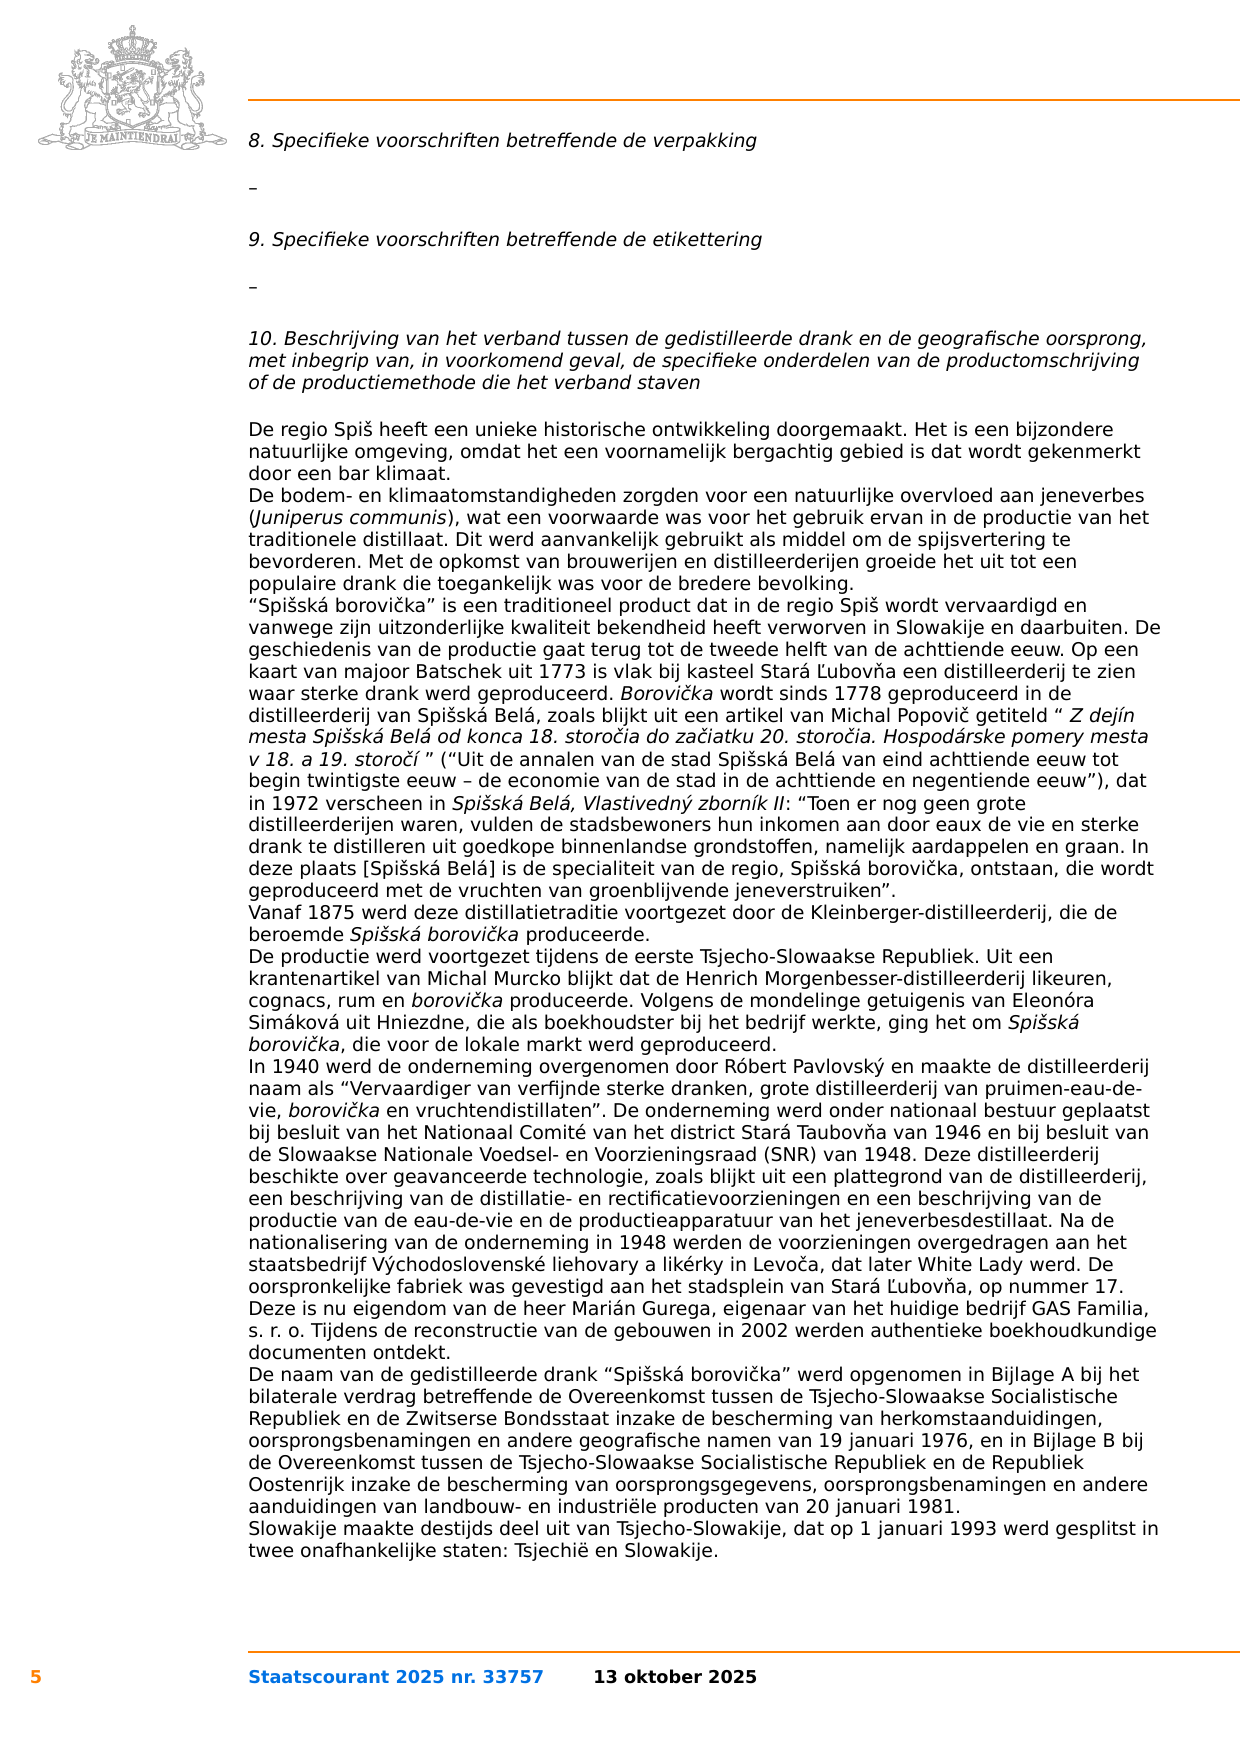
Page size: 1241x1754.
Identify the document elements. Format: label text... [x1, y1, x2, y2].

text Vanaf 1875 werd deze distillatietraditie voortgezet door de Kleinberger-distilleerderij, die de beroemde Spišská borovička produceerde. [248, 902, 1163, 946]
text De productie werd voortgezet tijdens de eerste Tsjecho-Slowaakse Republiek. Uit een krantenartikel van Michal Murcko blijkt dat de Henrich Morgenbesser-distilleerderij likeuren, cognacs, rum en borovička produceerde. Volgens de mondelinge getuigenis van Eleonóra Simáková uit Hniezdne, die als boekhoudster bij het bedrijf werkte, ging het om Spišská borovička, die voor de lokale markt werd geproduceerd. [248, 946, 1163, 1056]
subtitle 8. Specifieke voorschriften betreffende de verpakking [248, 130, 1163, 152]
text “Spišská borovička” is een traditioneel product dat in de regio Spiš wordt vervaardigd en vanwege zijn uitzonderlijke kwaliteit bekendheid heeft verworven in Slowakije en daarbuiten. De geschiedenis van de productie gaat terug tot de tweede helft van de achttiende eeuw. Op een kaart van majoor Batschek uit 1773 is vlak bij kasteel Stará Ľubovňa een distilleerderij te zien waar sterke drank werd geproduceerd. Borovička wordt sinds 1778 geproduceerd in de distilleerderij van Spišská Belá, zoals blijkt uit een artikel van Michal Popovič getiteld “ Z dejín mesta Spišská Belá od konca 18. storočia do začiatku 20. storočia. Hospodárske pomery mesta v 18. a 19. storočí ” (“Uit de annalen van de stad Spišská Belá van eind achttiende eeuw tot begin twintigste eeuw – de economie van de stad in de achttiende en negentiende eeuw”), dat in 1972 verscheen in Spišská Belá, Vlastivedný zborník II: “Toen er nog geen grote distilleerderijen waren, vulden de stadsbewoners hun inkomen aan door eaux de vie en sterke drank te distilleren uit goedkope binnenlandse grondstoffen, namelijk aardappelen en graan. In deze plaats [Spišská Belá] is de specialiteit van de regio, Spišská borovička, ontstaan, die wordt geproduceerd met de vruchten van groenblijvende jeneverstruiken”. [248, 594, 1163, 902]
picture [38, 25, 227, 150]
text – [248, 177, 1163, 199]
subtitle 10. Beschrijving van het verband tussen de gedistilleerde drank en de geografische oorsprong, met inbegrip van, in voorkomend geval, de specifieke onderdelen van de productomschrijving of de productiemethode die het verband staven [248, 328, 1163, 394]
text In 1940 werd de onderneming overgenomen door Róbert Pavlovský en maakte de distilleerderij naam als “Vervaardiger van verfijnde sterke dranken, grote distilleerderij van pruimen-eau-de-vie, borovička en vruchtendistillaten”. De onderneming werd onder nationaal bestuur geplaatst bij besluit van het Nationaal Comité van het district Stará Taubovňa van 1946 en bij besluit van de Slowaakse Nationale Voedsel- en Voorzieningsraad (SNR) van 1948. Deze distilleerderij beschikte over geavanceerde technologie, zoals blijkt uit een plattegrond van de distilleerderij, een beschrijving van de distillatie- en rectificatievoorzieningen en een beschrijving van de productie van de eau-de-vie en de productieapparatuur van het jeneverbesdestillaat. Na de nationalisering van de onderneming in 1948 werden de voorzieningen overgedragen aan het staatsbedrijf Východoslovenské liehovary a likérky in Levoča, dat later White Lady werd. De oorspronkelijke fabriek was gevestigd aan het stadsplein van Stará Ľubovňa, op nummer 17. Deze is nu eigendom van de heer Marián Gurega, eigenaar van het huidige bedrijf GAS Familia, s. r. o. Tijdens de reconstructie van de gebouwen in 2002 werden authentieke boekhoudkundige documenten ontdekt. [248, 1056, 1163, 1364]
text De naam van de gedistilleerde drank “Spišská borovička” werd opgenomen in Bijlage A bij het bilaterale verdrag betreffende de Overeenkomst tussen de Tsjecho-Slowaakse Socialistische Republiek en de Zwitserse Bondsstaat inzake de bescherming van herkomstaanduidingen, oorsprongsbenamingen en andere geografische namen van 19 januari 1976, en in Bijlage B bij de Overeenkomst tussen de Tsjecho-Slowaakse Socialistische Republiek en de Republiek Oostenrijk inzake de bescherming van oorsprongsgegevens, oorsprongsbenamingen en andere aanduidingen van landbouw- en industriële producten van 20 januari 1981. [248, 1364, 1163, 1518]
text Slowakije maakte destijds deel uit van Tsjecho-Slowakije, dat op 1 januari 1993 werd gesplitst in twee onafhankelijke staten: Tsjechië en Slowakije. [248, 1518, 1163, 1562]
text De regio Spiš heeft een unieke historische ontwikkeling doorgemaakt. Het is een bijzondere natuurlijke omgeving, omdat het een voornamelijk bergachtig gebied is dat wordt gekenmerkt door een bar klimaat. [248, 419, 1163, 485]
subtitle 9. Specifieke voorschriften betreffende de etikettering [248, 229, 1163, 251]
text De bodem- en klimaatomstandigheden zorgden voor een natuurlijke overvloed aan jeneverbes (Juniperus communis), wat een voorwaarde was voor het gebruik ervan in de productie van het traditionele distillaat. Dit werd aanvankelijk gebruikt als middel om de spijsvertering te bevorderen. Met de opkomst van brouwerijen en distilleerderijen groeide het uit tot een populaire drank die toegankelijk was voor de bredere bevolking. [248, 485, 1163, 594]
text – [248, 276, 1163, 298]
